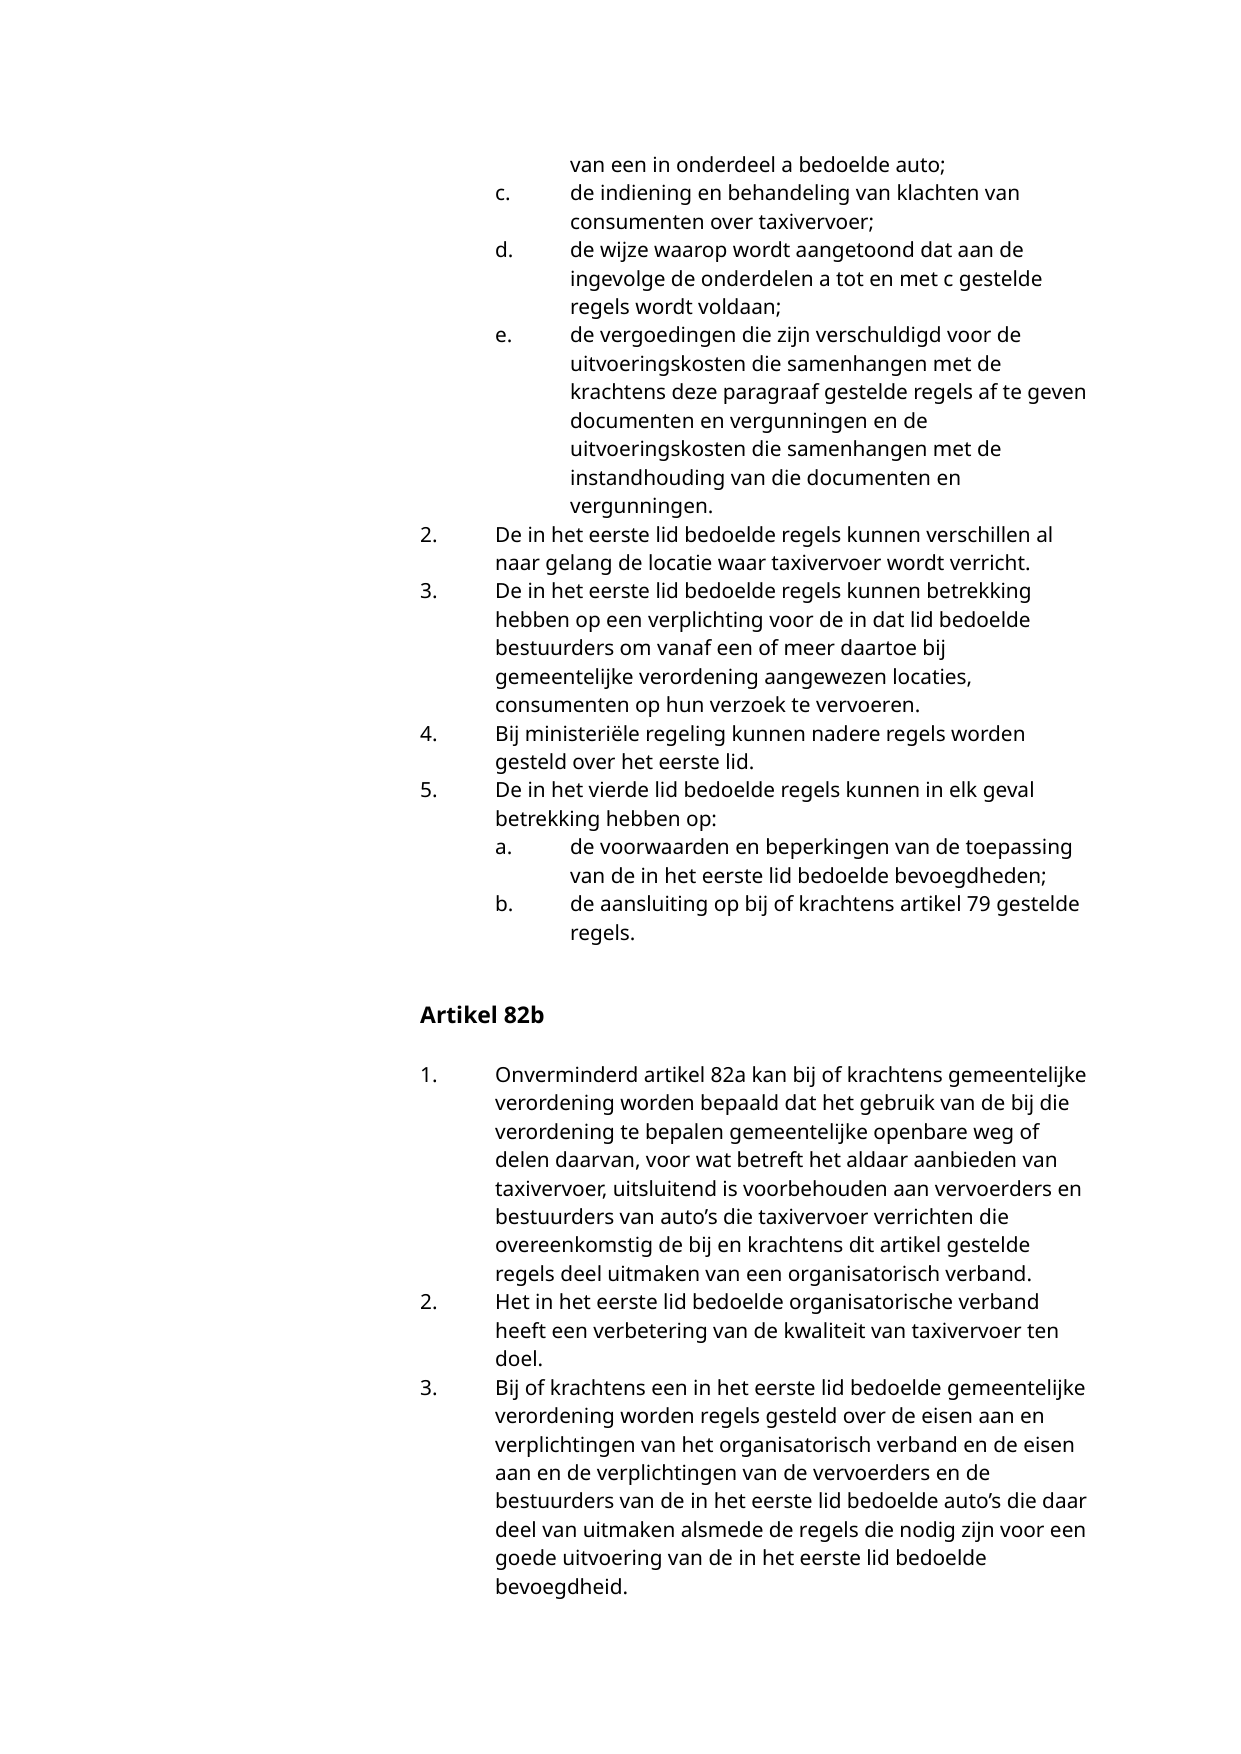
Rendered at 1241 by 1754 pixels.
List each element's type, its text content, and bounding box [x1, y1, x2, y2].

list De in het eerste lid bedoelde regels kunnen verschillen al naar gelang de locatie waar taxivervoer wordt verricht. [420, 520, 1090, 577]
list de aansluiting op bij of krachtens artikel 79 gestelde regels. [495, 889, 1090, 946]
list de indiening en behandeling van klachten van consumenten over taxivervoer; [495, 178, 1090, 235]
list de voorwaarden en beperkingen van de toepassing van de in het eerste lid bedoelde bevoegdheden; [495, 832, 1090, 889]
list De in het eerste lid bedoelde regels kunnen betrekking hebben op een verplichting voor de in dat lid bedoelde bestuurders om vanaf een of meer daartoe bij gemeentelijke verordening aangewezen locaties, consumenten op hun verzoek te vervoeren. [420, 577, 1090, 719]
list Bij ministeriële regeling kunnen nadere regels worden gesteld over het eerste lid. [420, 719, 1090, 776]
list Bij of krachtens een in het eerste lid bedoelde gemeentelijke verordening worden regels gesteld over de eisen aan en verplichtingen van het organisatorisch verband en de eisen aan en de verplichtingen van de vervoerders en de bestuurders van de in het eerste lid bedoelde auto’s die daar deel van uitmaken alsmede de regels die nodig zijn voor een goede uitvoering van de in het eerste lid bedoelde bevoegdheid. [420, 1373, 1090, 1600]
list de wijze waarop wordt aangetoond dat aan de ingevolge de onderdelen a tot en met c gestelde regels wordt voldaan; [495, 235, 1090, 321]
list Onverminderd artikel 82a kan bij of krachtens gemeentelijke verordening worden bepaald dat het gebruik van de bij die verordening te bepalen gemeentelijke openbare weg of delen daarvan, voor wat betreft het aldaar aanbieden van taxivervoer, uitsluitend is voorbehouden aan vervoerders en bestuurders van auto’s die taxivervoer verrichten die overeenkomstig de bij en krachtens dit artikel gestelde regels deel uitmaken van een organisatorisch verband. [420, 1060, 1090, 1287]
subtitle Artikel 82b [420, 999, 1090, 1030]
list De in het vierde lid bedoelde regels kunnen in elk geval betrekking hebben op: [420, 776, 1090, 832]
list de vergoedingen die zijn verschuldigd voor de uitvoeringskosten die samenhangen met de krachtens deze paragraaf gestelde regels af te geven documenten en vergunningen en de uitvoeringskosten die samenhangen met de instandhouding van die documenten en vergunningen. [495, 321, 1090, 520]
list van een in onderdeel a bedoelde auto; [495, 150, 1090, 178]
list Het in het eerste lid bedoelde organisatorische verband heeft een verbetering van de kwaliteit van taxivervoer ten doel. [420, 1287, 1090, 1373]
